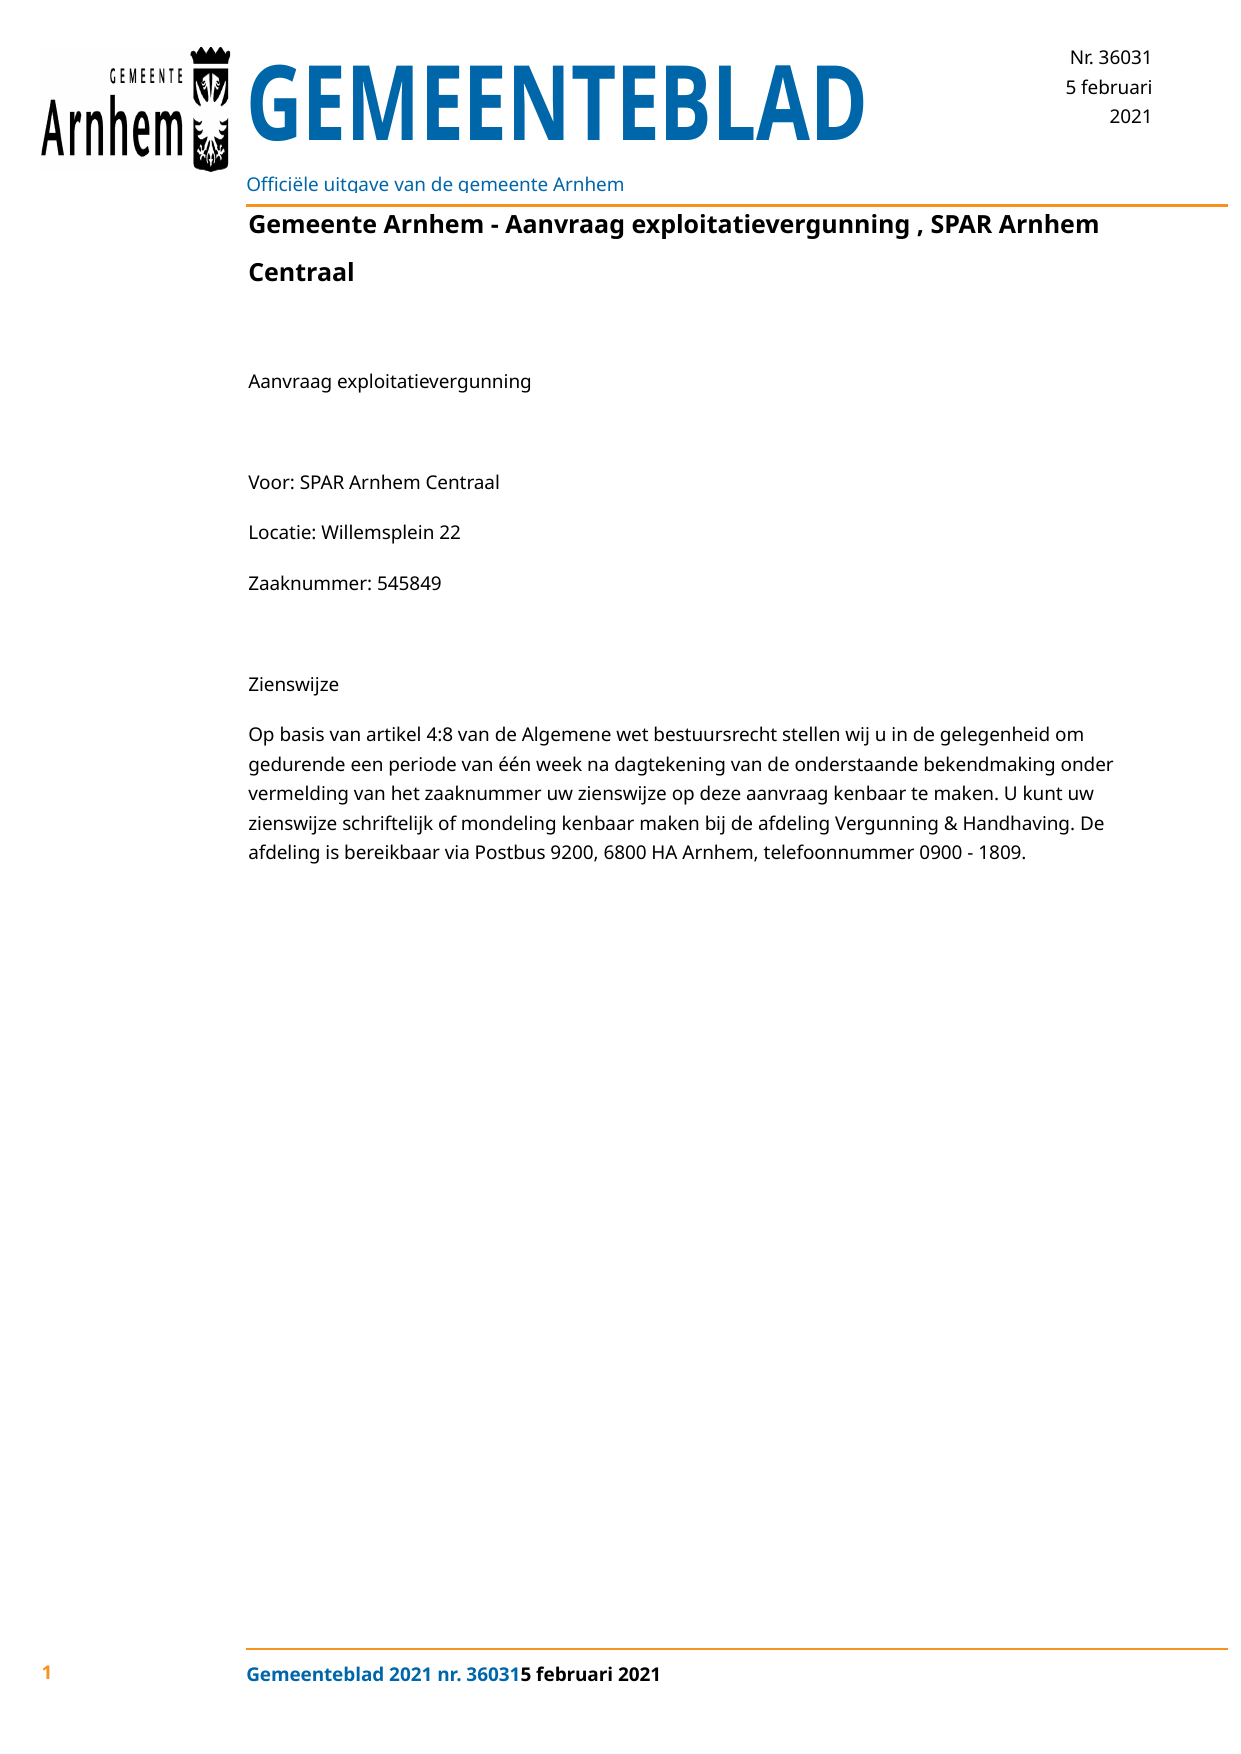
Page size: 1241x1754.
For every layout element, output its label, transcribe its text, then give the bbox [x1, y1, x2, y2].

text Zaaknummer: 545849 [248, 570, 1152, 596]
text Voor: SPAR Arnhem Centraal [248, 469, 1152, 495]
text Op basis van artikel 4:8 van de Algemene wet bestuursrecht stellen wij u in de gelegenheid om gedurende een periode van één week na dagtekening van de onderstaande bekendmaking onder vermelding van het zaaknummer uw zienswijze op deze aanvraag kenbaar te maken. U kunt uw zienswijze schriftelijk of mondeling kenbaar maken bij de afdeling Vergunning & Handhaving. De afdeling is bereikbaar via Postbus 9200, 6800 HA Arnhem, telefoonnummer 0900 - 1809. [248, 721, 1152, 865]
text Locatie: Willemsplein 22 [248, 519, 1152, 545]
text Zienswijze [248, 671, 1152, 697]
text Aanvraag exploitatievergunning [248, 368, 1152, 394]
picture [41, 47, 231, 172]
text Gemeente Arnhem - Aanvraag exploitatievergunning , SPAR Arnhem Centraal [248, 207, 1152, 288]
